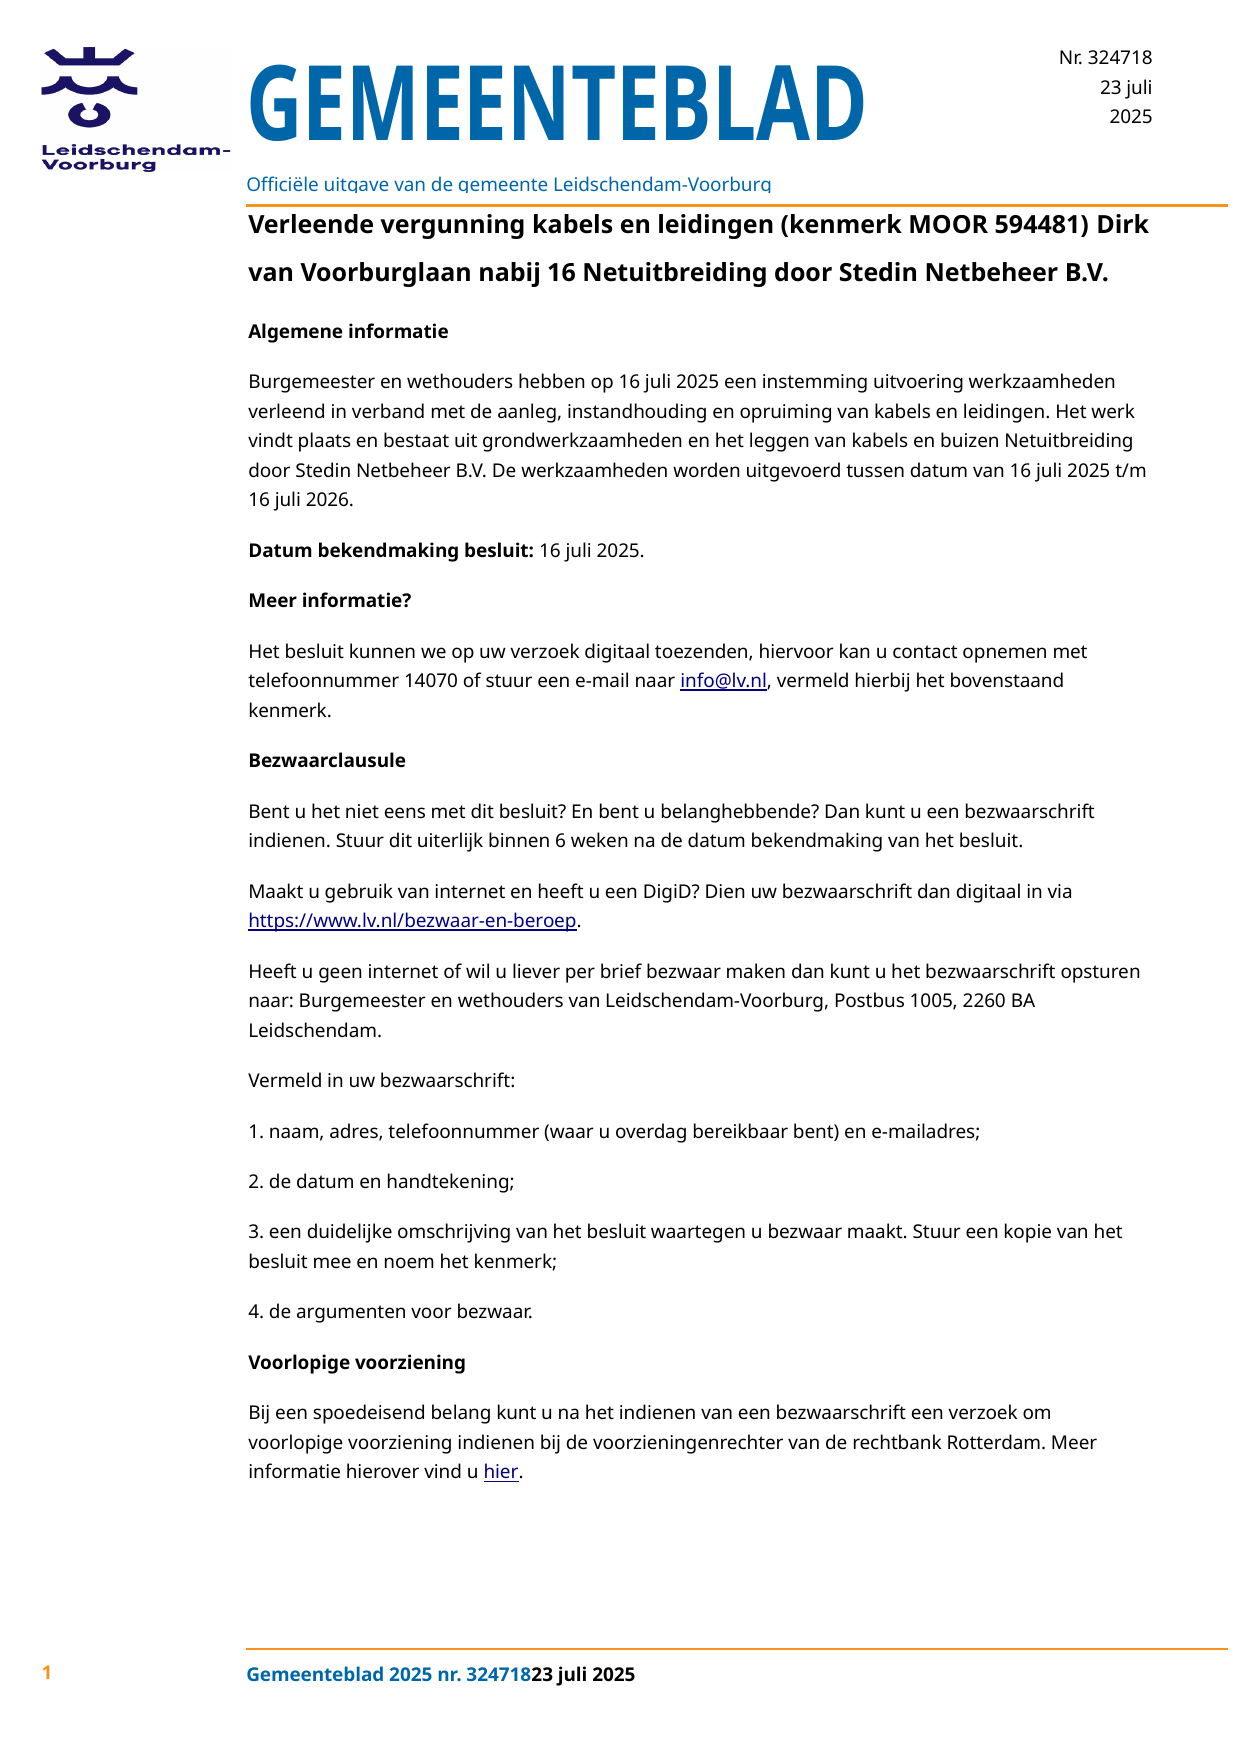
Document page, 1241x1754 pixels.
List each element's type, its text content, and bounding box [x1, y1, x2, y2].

text Voorlopige voorziening [248, 1349, 1152, 1375]
text Bezwaarclausule [248, 747, 1152, 773]
picture [41, 47, 231, 172]
text Heeft u geen internet of wil u liever per brief bezwaar maken dan kunt u het bezwaarschrift opsturen naar: Burgemeester en wethouders van Leidschendam-Voorburg, Postbus 1005, 2260 BA Leidschendam. [248, 958, 1152, 1043]
text 2. de datum en handtekening; [248, 1168, 1152, 1194]
text 1. naam, adres, telefoonnummer (waar u overdag bereikbaar bent) en e-mailadres; [248, 1118, 1152, 1144]
text Vermeld in uw bezwaarschrift: [248, 1067, 1152, 1093]
text Burgemeester en wethouders hebben op 16 juli 2025 een instemming uitvoering werkzaamheden verleend in verband met de aanleg, instandhouding en opruiming van kabels en leidingen. Het werk vindt plaats en bestaat uit grondwerkzaamheden en het leggen van kabels en buizen Netuitbreiding door Stedin Netbeheer B.V. De werkzaamheden worden uitgevoerd tussen datum van 16 juli 2025 t/m 16 juli 2026. [248, 368, 1152, 512]
text 4. de argumenten voor bezwaar. [248, 1299, 1152, 1324]
text Verleende vergunning kabels en leidingen (kenmerk MOOR 594481) Dirk van Voorburglaan nabij 16 Netuitbreiding door Stedin Netbeheer B.V. [248, 207, 1152, 288]
text Algemene informatie [248, 318, 1152, 344]
text Het besluit kunnen we op uw verzoek digitaal toezenden, hiervoor kan u contact opnemen met telefoonnummer 14070 of stuur een e-mail naar info@lv.nl, vermeld hierbij het bovenstaand kenmerk. [248, 638, 1152, 723]
text Bij een spoedeisend belang kunt u na het indienen van een bezwaarschrift een verzoek om voorlopige voorziening indienen bij de voorzieningenrechter van de rechtbank Rotterdam. Meer informatie hierover vind u hier. [248, 1399, 1152, 1484]
text Meer informatie? [248, 587, 1152, 613]
text 3. een duidelijke omschrijving van het besluit waartegen u bezwaar maakt. Stuur een kopie van het besluit mee en noem het kenmerk; [248, 1219, 1152, 1274]
text Bent u het niet eens met dit besluit? En bent u belanghebbende? Dan kunt u een bezwaarschrift indienen. Stuur dit uiterlijk binnen 6 weken na de datum bekendmaking van het besluit. [248, 798, 1152, 853]
text Maakt u gebruik van internet en heeft u een DigiD? Dien uw bezwaarschrift dan digitaal in via https://www.lv.nl/bezwaar-en-beroep. [248, 878, 1152, 933]
text Datum bekendmaking besluit: 16 juli 2025. [248, 537, 1152, 563]
